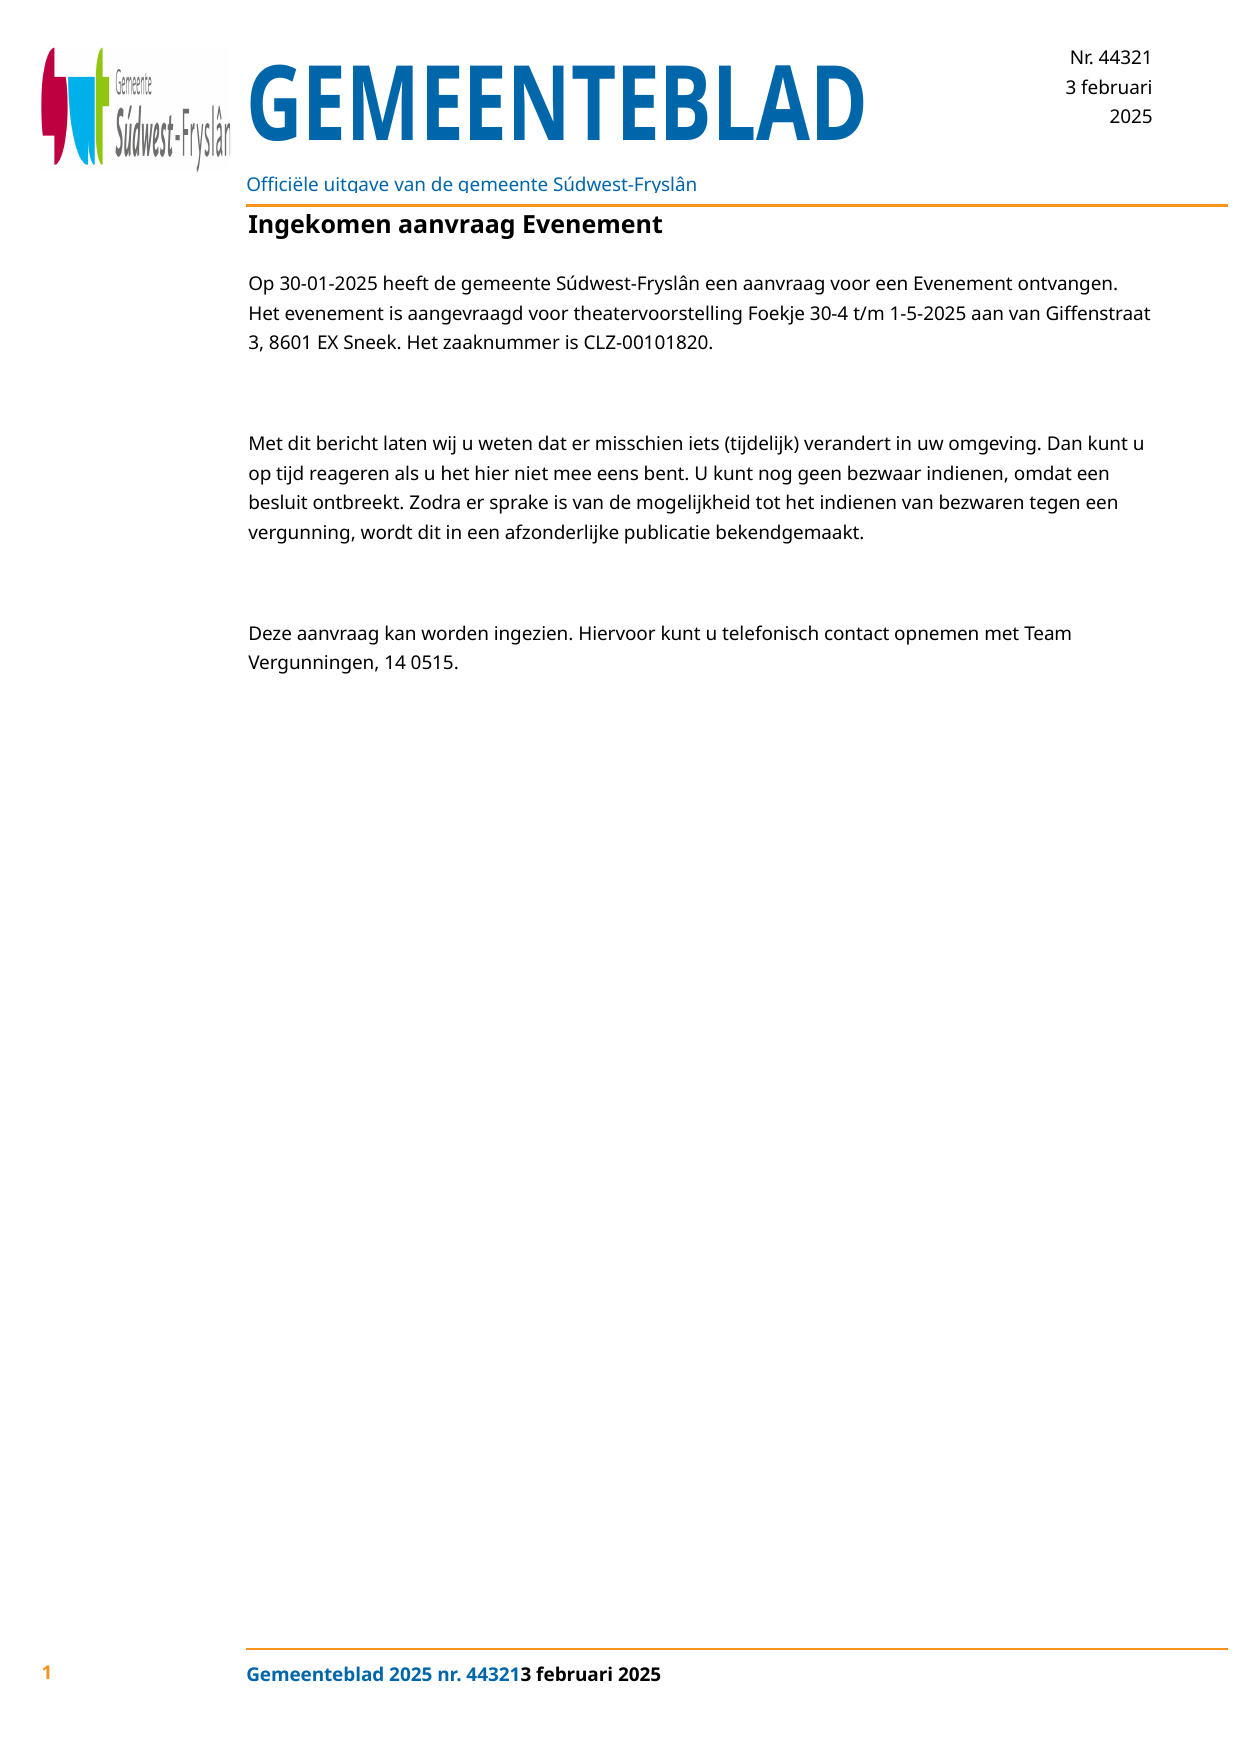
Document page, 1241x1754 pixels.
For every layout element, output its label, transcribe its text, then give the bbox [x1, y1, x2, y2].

picture [41, 47, 231, 172]
text Op 30-01-2025 heeft de gemeente Súdwest-Fryslân een aanvraag voor een Evenement ontvangen. Het evenement is aangevraagd voor theatervoorstelling Foekje 30-4 t/m 1-5-2025 aan van Giffenstraat 3, 8601 EX Sneek. Het zaaknummer is CLZ-00101820. [248, 270, 1152, 355]
text Deze aanvraag kan worden ingezien. Hiervoor kunt u telefonisch contact opnemen met Team Vergunningen, 14 0515. [248, 620, 1152, 675]
text Ingekomen aanvraag Evenement [248, 207, 1152, 241]
text Met dit bericht laten wij u weten dat er misschien iets (tijdelijk) verandert in uw omgeving. Dan kunt u op tijd reageren als u het hier niet mee eens bent. U kunt nog geen bezwaar indienen, omdat een besluit ontbreekt. Zodra er sprake is van de mogelijkheid tot het indienen van bezwaren tegen een vergunning, wordt dit in een afzonderlijke publicatie bekendgemaakt. [248, 430, 1152, 545]
